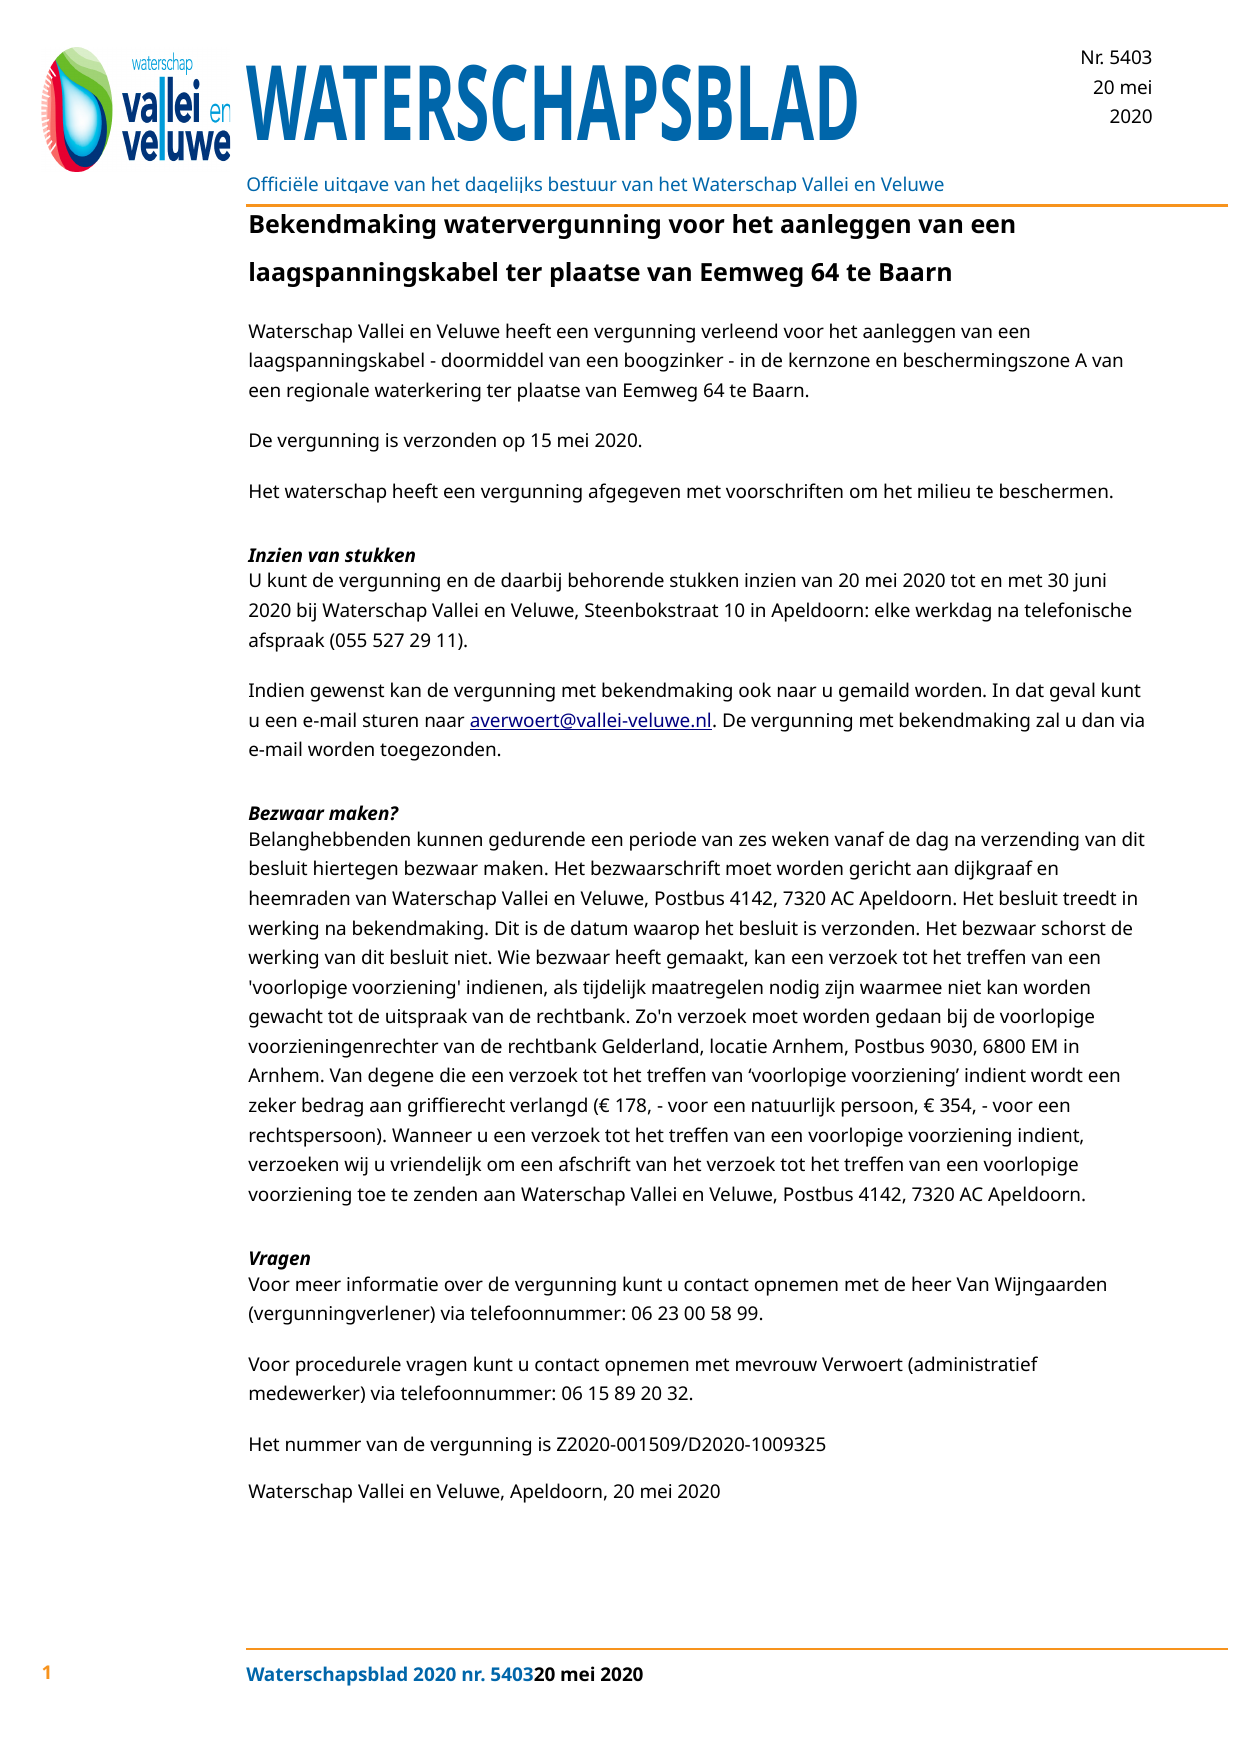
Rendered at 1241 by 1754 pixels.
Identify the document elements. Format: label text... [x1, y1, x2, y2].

text Indien gewenst kan de vergunning met bekendmaking ook naar u gemaild worden. In dat geval kunt u een e-mail sturen naar averwoert@vallei-veluwe.nl. De vergunning met bekendmaking zal u dan via e-mail worden toegezonden. [248, 677, 1152, 762]
text Het waterschap heeft een vergunning afgegeven met voorschriften om het milieu te beschermen. [248, 478, 1152, 504]
text Waterschap Vallei en Veluwe, Apeldoorn, 20 mei 2020 [248, 1478, 1152, 1504]
text Bekendmaking watervergunning voor het aanleggen van een laagspanningskabel ter plaatse van Eemweg 64 te Baarn [248, 207, 1152, 288]
picture [41, 47, 231, 172]
text Bezwaar maken? [248, 800, 1152, 826]
text Belanghebbenden kunnen gedurende een periode van zes weken vanaf de dag na verzending van dit besluit hiertegen bezwaar maken. Het bezwaarschrift moet worden gericht aan dijkgraaf en heemraden van Waterschap Vallei en Veluwe, Postbus 4142, 7320 AC Apeldoorn. Het besluit treedt in werking na bekendmaking. Dit is de datum waarop het besluit is verzonden. Het bezwaar schorst de werking van dit besluit niet. Wie bezwaar heeft gemaakt, kan een verzoek tot het treffen van een 'voorlopige voorziening' indienen, als tijdelijk maatregelen nodig zijn waarmee niet kan worden gewacht tot de uitspraak van de rechtbank. Zo'n verzoek moet worden gedaan bij de voorlopige voorzieningenrechter van de rechtbank Gelderland, locatie Arnhem, Postbus 9030, 6800 EM in Arnhem. Van degene die een verzoek tot het treffen van ‘voorlopige voorziening’ indient wordt een zeker bedrag aan griffierecht verlangd (€ 178, - voor een natuurlijk persoon, € 354, - voor een rechtspersoon). Wanneer u een verzoek tot het treffen van een voorlopige voorziening indient, verzoeken wij u vriendelijk om een afschrift van het verzoek tot het treffen van een voorlopige voorziening toe te zenden aan Waterschap Vallei en Veluwe, Postbus 4142, 7320 AC Apeldoorn. [248, 826, 1152, 1207]
text Inzien van stukken [248, 542, 1152, 568]
text Voor meer informatie over de vergunning kunt u contact opnemen met de heer Van Wijngaarden (vergunningverlener) via telefoonnummer: 06 23 00 58 99. [248, 1271, 1152, 1326]
text Waterschap Vallei en Veluwe heeft een vergunning verleend voor het aanleggen van een laagspanningskabel - doormiddel van een boogzinker - in de kernzone en beschermingszone A van een regionale waterkering ter plaatse van Eemweg 64 te Baarn. [248, 318, 1152, 403]
text U kunt de vergunning en de daarbij behorende stukken inzien van 20 mei 2020 tot en met 30 juni 2020 bij Waterschap Vallei en Veluwe, Steenbokstraat 10 in Apeldoorn: elke werkdag na telefonische afspraak (055 527 29 11). [248, 568, 1152, 652]
text Het nummer van de vergunning is Z2020-001509/D2020-1009325 [248, 1431, 1152, 1456]
text Voor procedurele vragen kunt u contact opnemen met mevrouw Verwoert (administratief medewerker) via telefoonnummer: 06 15 89 20 32. [248, 1351, 1152, 1406]
text Vragen [248, 1245, 1152, 1271]
text De vergunning is verzonden op 15 mei 2020. [248, 427, 1152, 453]
